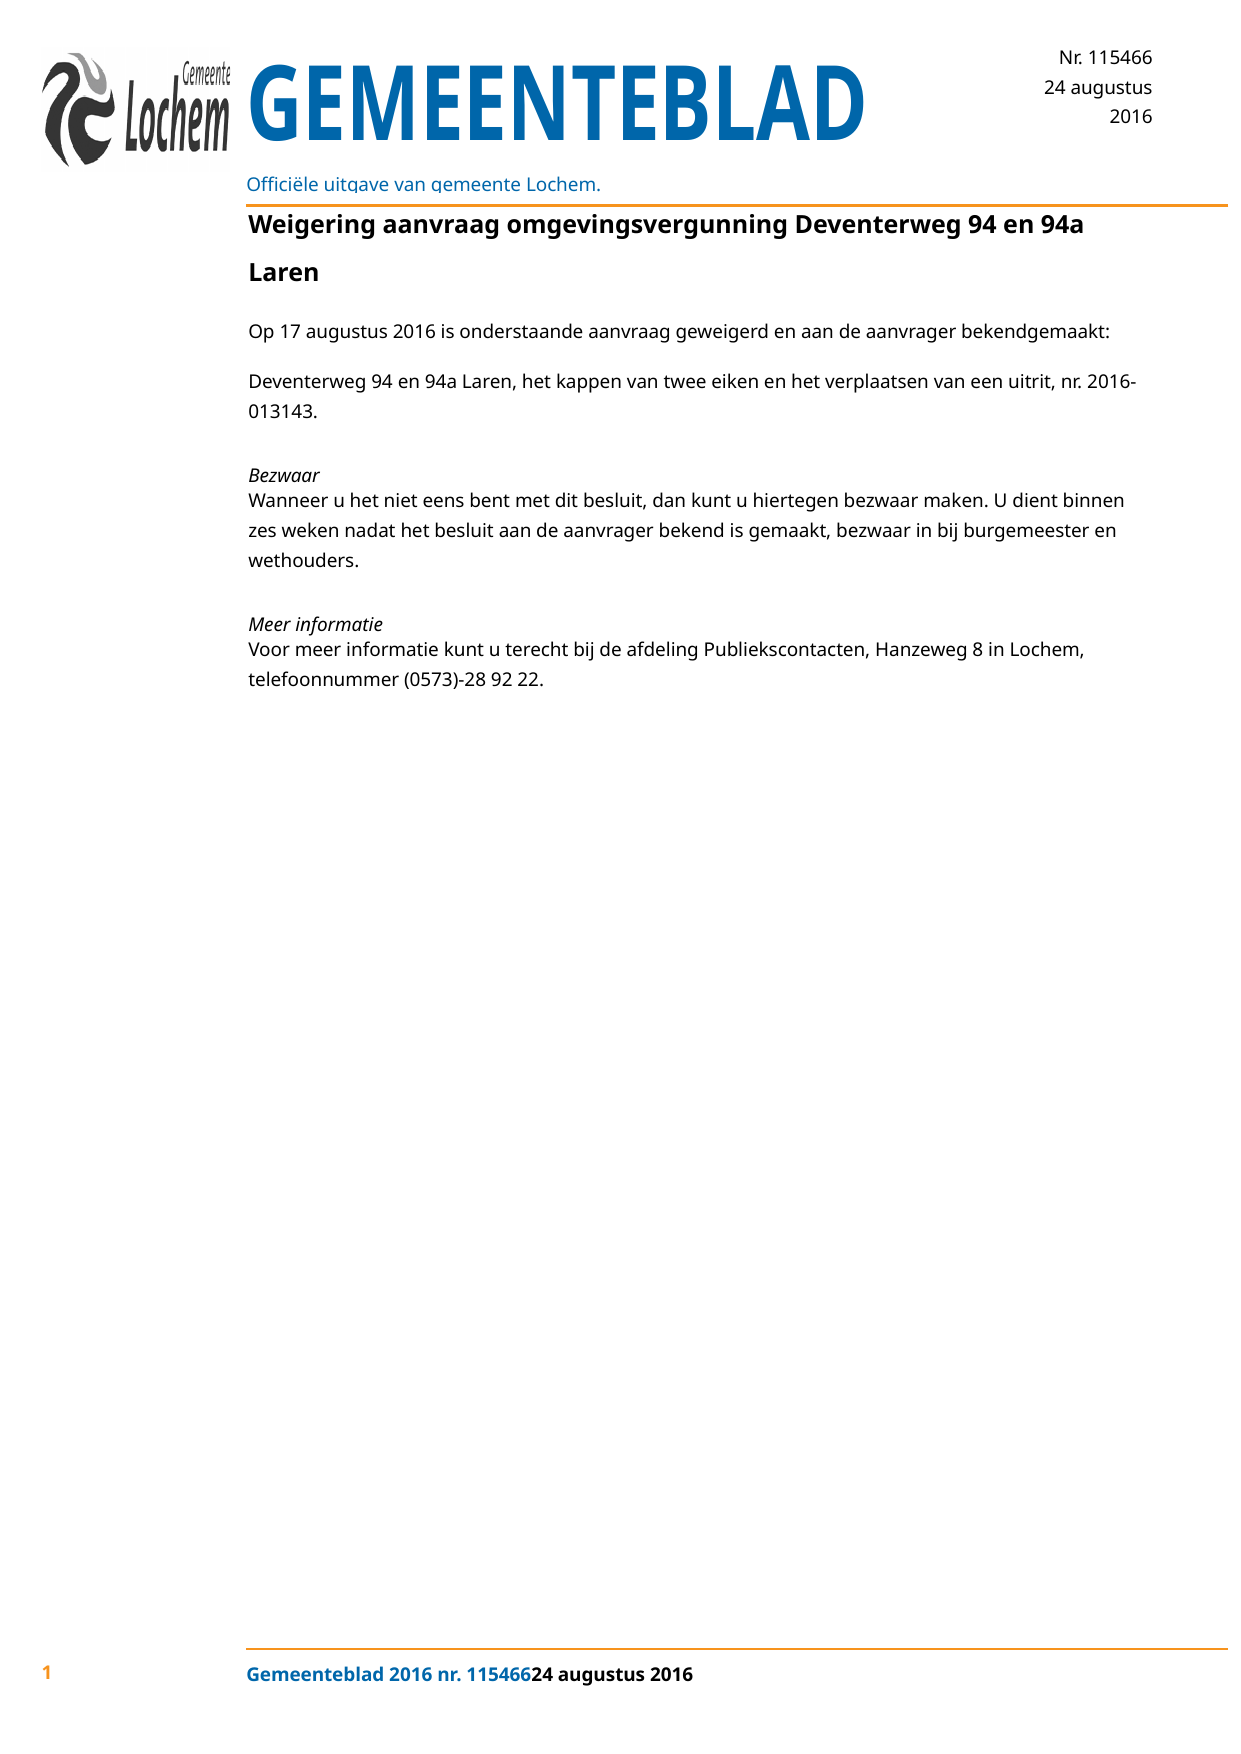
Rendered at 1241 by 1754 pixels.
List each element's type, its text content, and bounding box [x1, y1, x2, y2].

text Wanneer u het niet eens bent met dit besluit, dan kunt u hiertegen bezwaar maken. U dient binnen zes weken nadat het besluit aan de aanvrager bekend is gemaakt, bezwaar in bij burgemeester en wethouders. [248, 488, 1152, 572]
text Op 17 augustus 2016 is onderstaande aanvraag geweigerd en aan de aanvrager bekendgemaakt: [248, 318, 1152, 344]
picture [41, 47, 231, 172]
text Meer informatie [248, 611, 1152, 636]
text Weigering aanvraag omgevingsvergunning Deventerweg 94 en 94a Laren [248, 207, 1152, 288]
text Deventerweg 94 en 94a Laren, het kappen van twee eiken en het verplaatsen van een uitrit, nr. 2016-013143. [248, 368, 1152, 424]
text Voor meer informatie kunt u terecht bij de afdeling Publiekscontacten, Hanzeweg 8 in Lochem, telefoonnummer (0573)-28 92 22. [248, 636, 1152, 692]
text Bezwaar [248, 462, 1152, 488]
